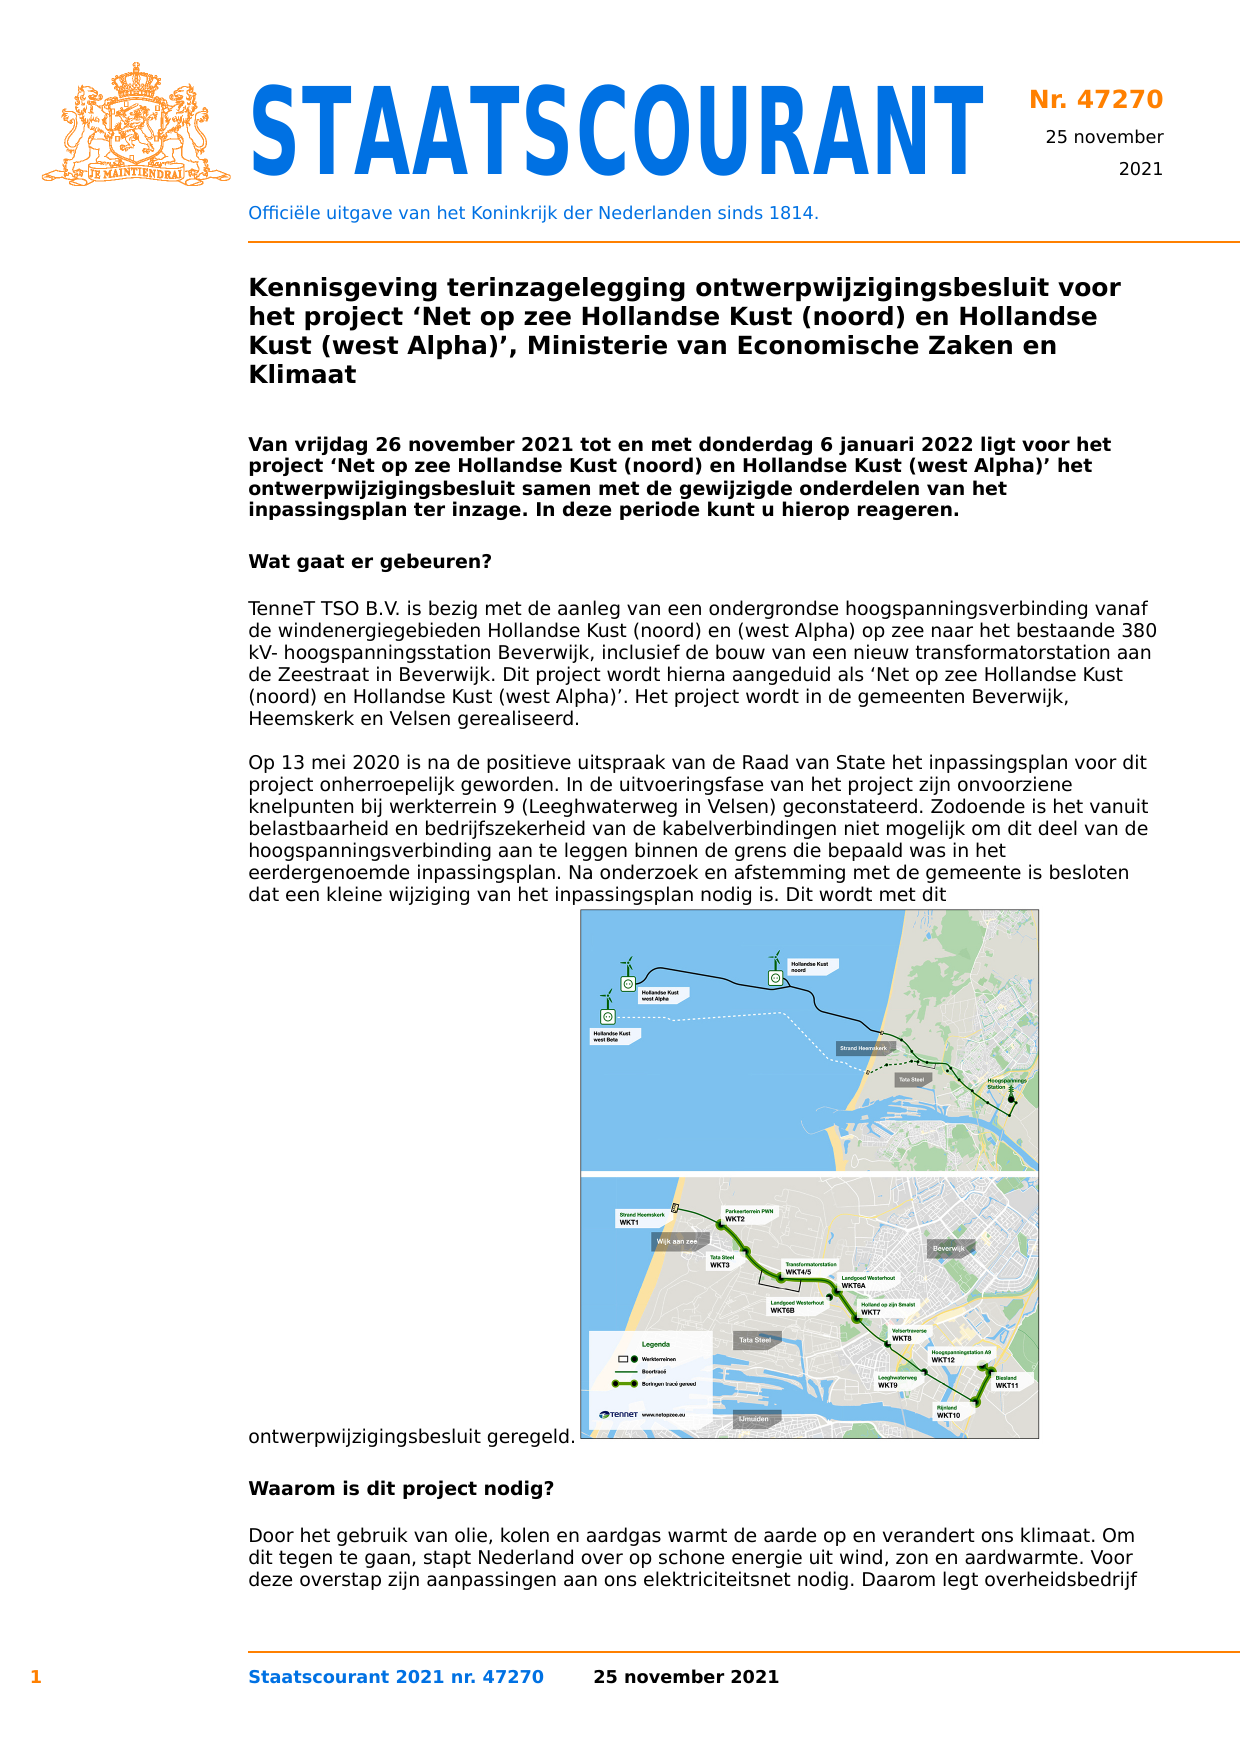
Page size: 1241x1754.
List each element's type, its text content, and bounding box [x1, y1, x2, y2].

subtitle Kennisgeving terinzagelegging ontwerpwijzigingsbesluit voor het project ‘Net op zee Hollandse Kust (noord) en Hollandse Kust (west Alpha)’, Ministerie van Economische Zaken en Klimaat [248, 273, 1163, 390]
text Op 13 mei 2020 is na de positieve uitspraak van de Raad van State het inpassingsplan voor dit project onherroepelijk geworden. In de uitvoeringsfase van het project zijn onvoorziene knelpunten bij werkterrein 9 (Leeghwaterweg in Velsen) geconstateerd. Zodoende is het vanuit belastbaarheid en bedrijfszekerheid van de kabelverbindingen niet mogelijk om dit deel van de hoog­spanningsverbinding aan te leggen binnen de grens die bepaald was in het eerdergenoemde inpassingsplan. Na onderzoek en afstemming met de gemeente is besloten dat een kleine wijziging van het inpassingsplan nodig is. Dit wordt met dit ontwerpwijzigingsbesluit geregeld. [248, 752, 1163, 1448]
table_cell 2021 [998, 153, 1240, 203]
picture [41, 62, 231, 186]
subtitle Waarom is dit project nodig? [248, 1478, 1163, 1500]
text TenneT TSO B.V. is bezig met de aanleg van een ondergrondse hoogspanningsverbinding vanaf de windenergiegebieden Hollandse Kust (noord) en (west Alpha) op zee naar het bestaande 380 kV- hoogspanningsstation Beverwijk, inclusief de bouw van een nieuw transformatorstation aan de Zeestraat in Beverwijk. Dit project wordt hierna aangeduid als ‘Net op zee Hollandse Kust (noord) en Hollandse Kust (west Alpha)’. Het project wordt in de gemeenten Beverwijk, Heemskerk en Velsen gerealiseerd. [248, 598, 1163, 730]
text Van vrijdag 26 november 2021 tot en met donderdag 6 januari 2022 ligt voor het project ‘Net op zee Hollandse Kust (noord) en Hollandse Kust (west Alpha)’ het ontwerpwijzigingsbesluit samen met de gewijzigde onderdelen van het inpassingsplan ter inzage. In deze periode kunt u hierop reageren. [248, 433, 1163, 521]
table_header [25, 62, 248, 241]
table_cell Officiële uitgave van het Koninkrijk der Nederlanden sinds 1814. [248, 203, 1240, 241]
picture [576, 906, 1043, 1444]
subtitle Wat gaat er gebeuren? [248, 551, 1163, 573]
table_header Nr. 47270 [998, 62, 1240, 121]
text Door het gebruik van olie, kolen en aardgas warmt de aarde op en verandert ons klimaat. Om dit tegen te gaan, stapt Nederland over op schone energie uit wind, zon en aardwarmte. Voor deze overstap zijn aanpassingen aan ons elektriciteitsnet nodig. Daarom legt overheidsbedrijf [248, 1525, 1163, 1591]
table_cell 25 november [998, 121, 1240, 153]
table_header STAATSCOURANT [248, 62, 998, 203]
